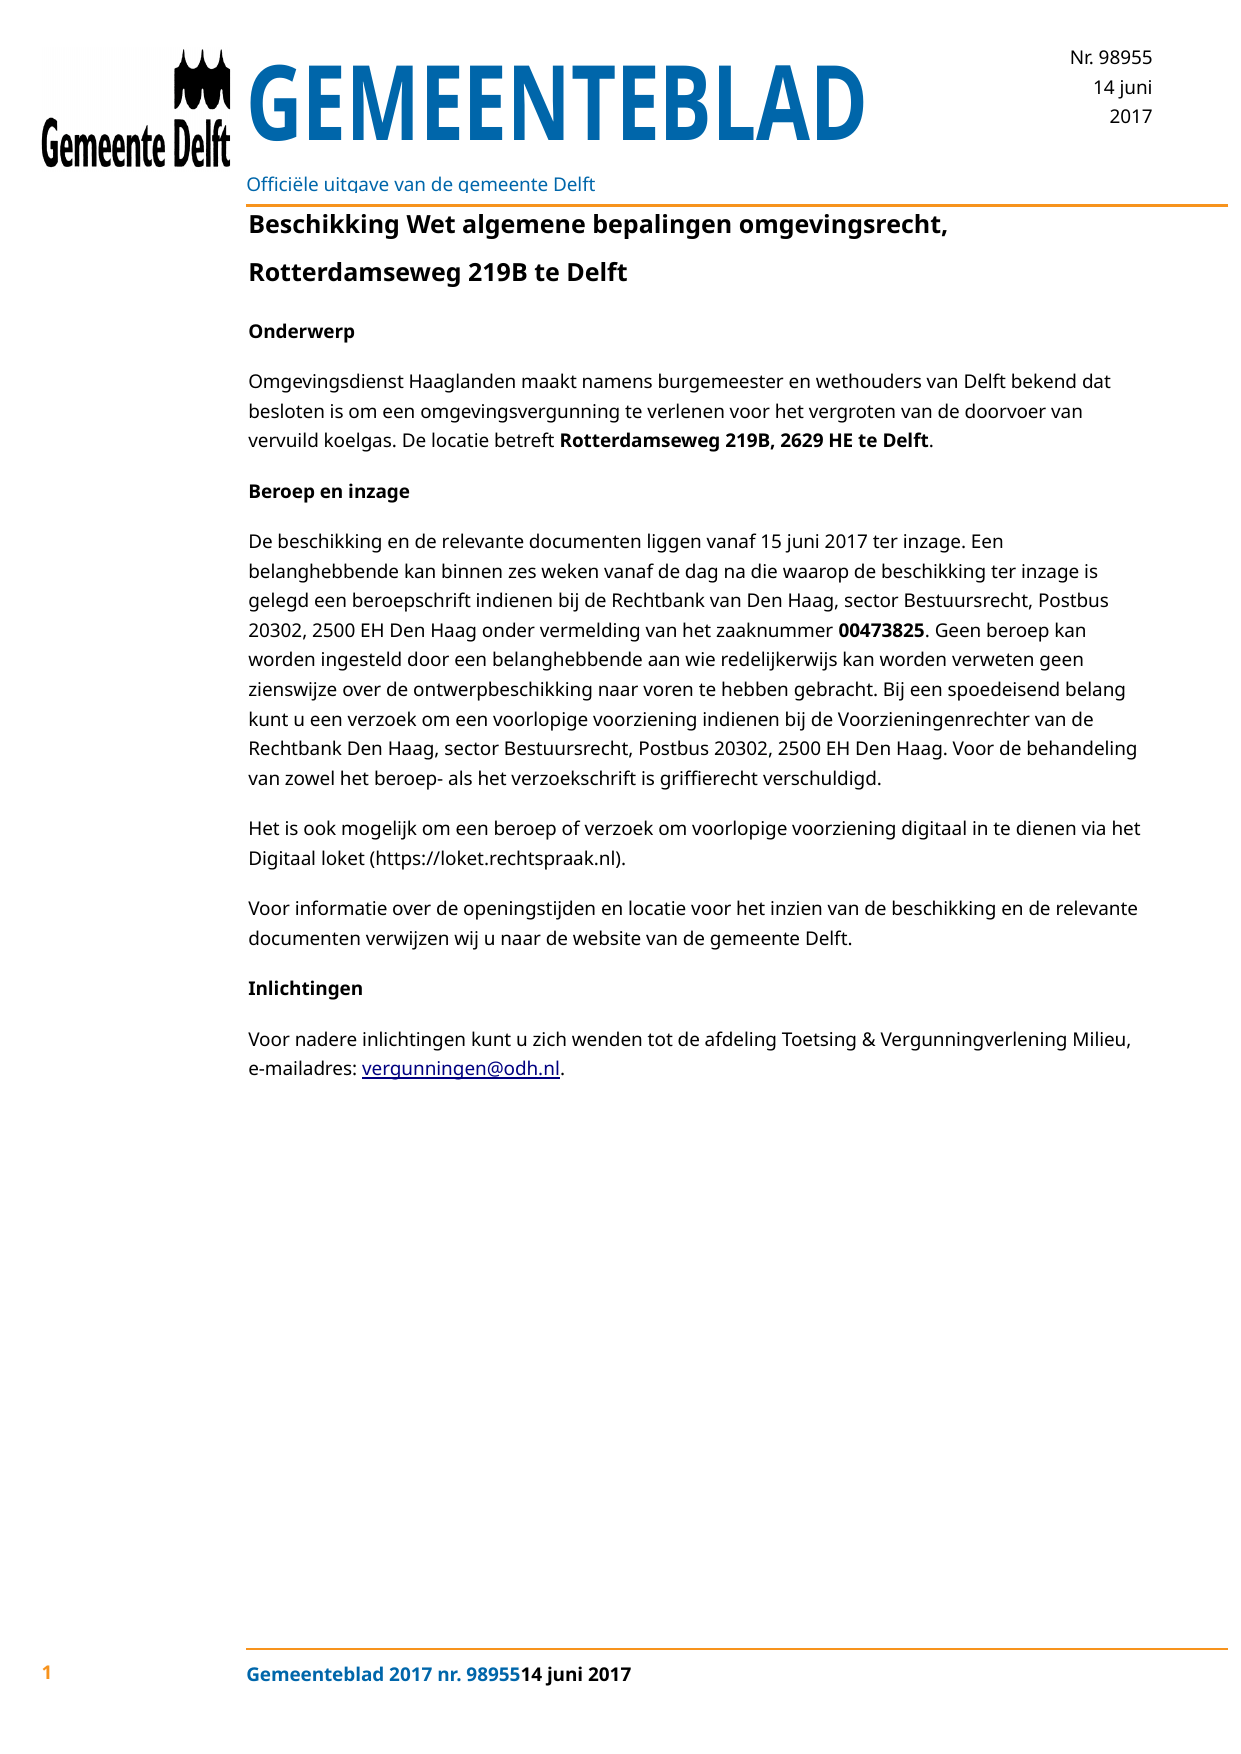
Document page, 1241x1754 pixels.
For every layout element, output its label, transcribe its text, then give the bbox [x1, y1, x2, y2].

picture [41, 47, 231, 172]
text Omgevingsdienst Haaglanden maakt namens burgemeester en wethouders van Delft bekend dat besloten is om een omgevingsvergunning te verlenen voor het vergroten van de doorvoer van vervuild koelgas. De locatie betreft Rotterdamseweg 219B, 2629 HE te Delft. [248, 368, 1152, 453]
text Inlichtingen [248, 975, 1152, 1001]
text Het is ook mogelijk om een beroep of verzoek om voorlopige voorziening digitaal in te dienen via het Digitaal loket (https://loket.rechtspraak.nl). [248, 815, 1152, 871]
text Beroep en inzage [248, 478, 1152, 504]
text Beschikking Wet algemene bepalingen omgevingsrecht, Rotterdamseweg 219B te Delft [248, 207, 1152, 288]
text Onderwerp [248, 318, 1152, 344]
text Voor nadere inlichtingen kunt u zich wenden tot de afdeling Toetsing & Vergunningverlening Milieu, e-mailadres: vergunningen@odh.nl. [248, 1026, 1152, 1081]
text De beschikking en de relevante documenten liggen vanaf 15 juni 2017 ter inzage. Een belanghebbende kan binnen zes weken vanaf de dag na die waarop de beschikking ter inzage is gelegd een beroepschrift indienen bij de Rechtbank van Den Haag, sector Bestuursrecht, Postbus 20302, 2500 EH Den Haag onder vermelding van het zaaknummer 00473825. Geen beroep kan worden ingesteld door een belanghebbende aan wie redelijkerwijs kan worden verweten geen zienswijze over de ontwerpbeschikking naar voren te hebben gebracht. Bij een spoedeisend belang kunt u een verzoek om een voorlopige voorziening indienen bij de Voorzieningenrechter van de Rechtbank Den Haag, sector Bestuursrecht, Postbus 20302, 2500 EH Den Haag. Voor de behandeling van zowel het beroep- als het verzoekschrift is griffierecht verschuldigd. [248, 528, 1152, 791]
text Voor informatie over de openingstijden en locatie voor het inzien van de beschikking en de relevante documenten verwijzen wij u naar de website van de gemeente Delft. [248, 895, 1152, 951]
